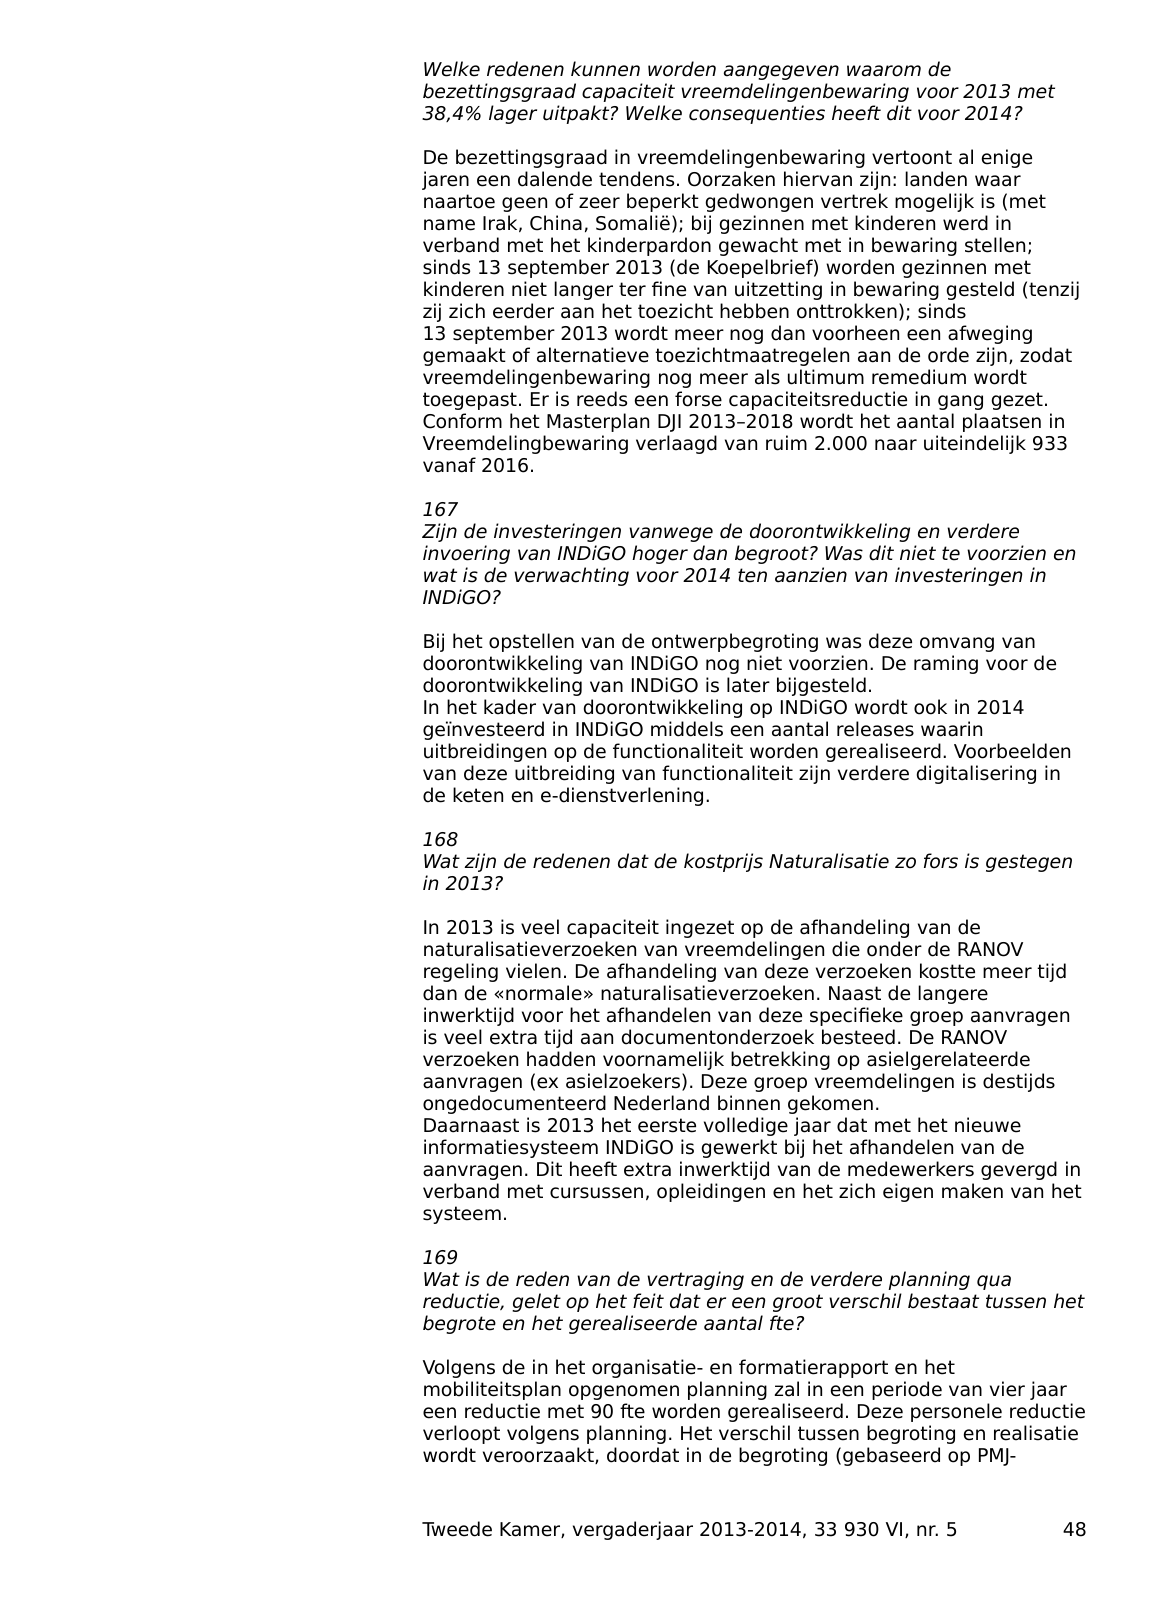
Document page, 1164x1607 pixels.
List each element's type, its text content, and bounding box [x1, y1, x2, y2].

text 169 [422, 1247, 1087, 1269]
text Bij het opstellen van de ontwerpbegroting was deze omvang van doorontwikkeling van INDiGO nog niet voorzien. De raming voor de doorontwikkeling van INDiGO is later bijgesteld. [422, 631, 1087, 697]
text Welke redenen kunnen worden aangegeven waarom de bezettingsgraad capaciteit vreemdelingenbewaring voor 2013 met 38,4% lager uitpakt? Welke consequenties heeft dit voor 2014? [422, 59, 1087, 125]
text Wat is de reden van de vertraging en de verdere planning qua reductie, gelet op het feit dat er een groot verschil bestaat tussen het begrote en het gerealiseerde aantal fte? [422, 1269, 1087, 1335]
text Volgens de in het organisatie- en formatierapport en het mobiliteitsplan opgenomen planning zal in een periode van vier jaar een reductie met 90 fte worden gerealiseerd. Deze personele reductie verloopt volgens planning. Het verschil tussen begroting en realisatie wordt veroorzaakt, doordat in de begroting (gebaseerd op PMJ- [422, 1357, 1087, 1467]
text In het kader van doorontwikkeling op INDiGO wordt ook in 2014 geïnvesteerd in INDiGO middels een aantal releases waarin uitbreidingen op de functionaliteit worden gerealiseerd. Voorbeelden van deze uitbreiding van functionaliteit zijn verdere digitalisering in de keten en e-dienstverlening. [422, 697, 1087, 807]
text Zijn de investeringen vanwege de doorontwikkeling en verdere invoering van INDiGO hoger dan begroot? Was dit niet te voorzien en wat is de verwachting voor 2014 ten aanzien van investeringen in INDiGO? [422, 521, 1087, 609]
text 167 [422, 499, 1087, 521]
text Wat zijn de redenen dat de kostprijs Naturalisatie zo fors is gestegen in 2013? [422, 851, 1087, 895]
text Daarnaast is 2013 het eerste volledige jaar dat met het nieuwe informatiesysteem INDiGO is gewerkt bij het afhandelen van de aanvragen. Dit heeft extra inwerktijd van de medewerkers gevergd in verband met cursussen, opleidingen en het zich eigen maken van het systeem. [422, 1115, 1087, 1225]
text In 2013 is veel capaciteit ingezet op de afhandeling van de naturalisatieverzoeken van vreemdelingen die onder de RANOV regeling vielen. De afhandeling van deze verzoeken kostte meer tijd dan de «normale» naturalisatieverzoeken. Naast de langere inwerktijd voor het afhandelen van deze specifieke groep aanvragen is veel extra tijd aan documentonderzoek besteed. De RANOV verzoeken hadden voornamelijk betrekking op asielgerelateerde aanvragen (ex asielzoekers). Deze groep vreemdelingen is destijds ongedocumenteerd Nederland binnen gekomen. [422, 917, 1087, 1115]
text De bezettingsgraad in vreemdelingenbewaring vertoont al enige jaren een dalende tendens. Oorzaken hiervan zijn: landen waar naartoe geen of zeer beperkt gedwongen vertrek mogelijk is (met name Irak, China, Somalië); bij gezinnen met kinderen werd in verband met het kinderpardon gewacht met in bewaring stellen; sinds 13 september 2013 (de Koepelbrief) worden gezinnen met kinderen niet langer ter fine van uitzetting in bewaring gesteld (tenzij zij zich eerder aan het toezicht hebben onttrokken); sinds 13 september 2013 wordt meer nog dan voorheen een afweging gemaakt of alternatieve toezichtmaatregelen aan de orde zijn, zodat vreemdelingenbewaring nog meer als ultimum remedium wordt toegepast. Er is reeds een forse capaciteitsreductie in gang gezet. Conform het Masterplan DJI 2013–2018 wordt het aantal plaatsen in Vreemdelingbewaring verlaagd van ruim 2.000 naar uiteindelijk 933 vanaf 2016. [422, 147, 1087, 477]
text 168 [422, 829, 1087, 851]
